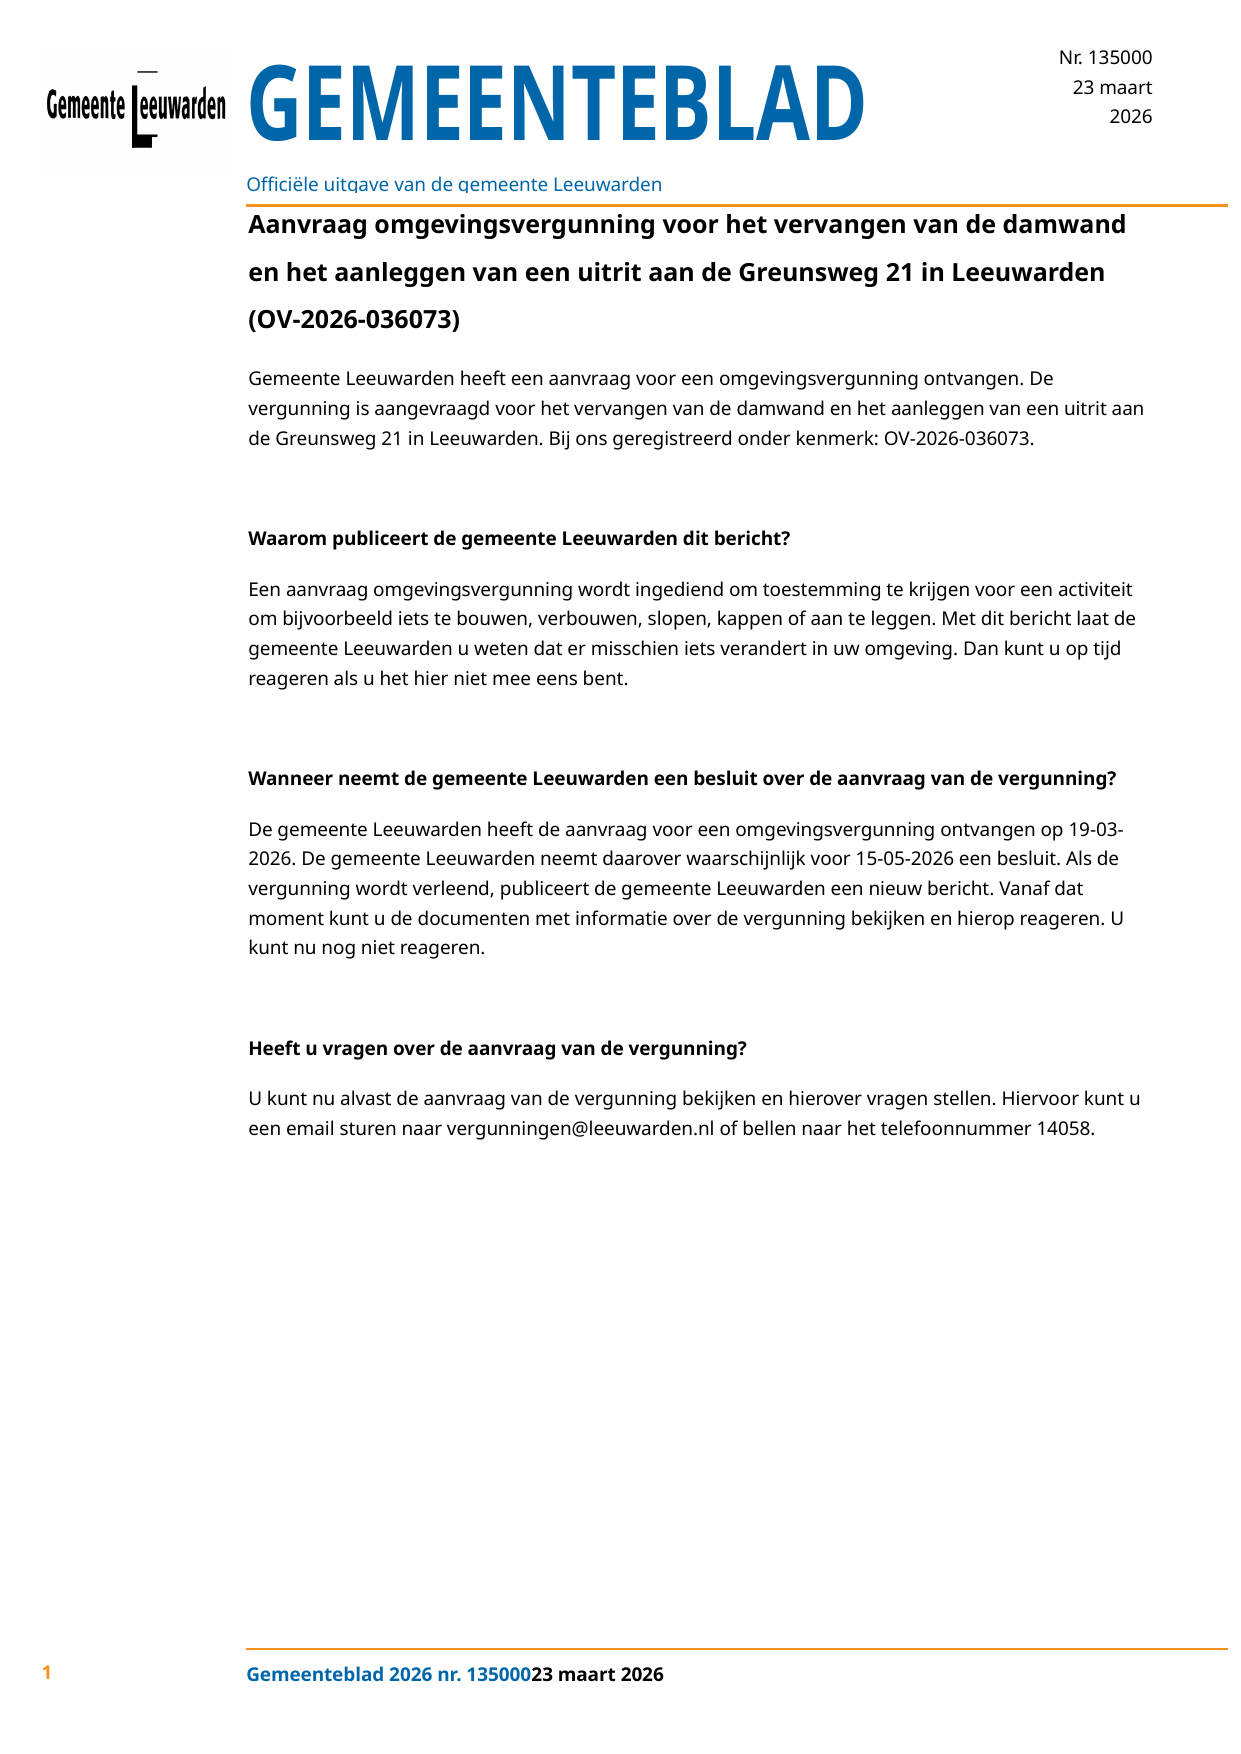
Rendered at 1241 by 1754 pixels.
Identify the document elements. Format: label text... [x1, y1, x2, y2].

text Gemeente Leeuwarden heeft een aanvraag voor een omgevingsvergunning ontvangen. De vergunning is aangevraagd voor het vervangen van de damwand en het aanleggen van een uitrit aan de Greunsweg 21 in Leeuwarden. Bij ons geregistreerd onder kenmerk: OV-2026-036073. [248, 366, 1152, 450]
text Aanvraag omgevingsvergunning voor het vervangen van de damwand en het aanleggen van een uitrit aan de Greunsweg 21 in Leeuwarden (OV-2026-036073) [248, 207, 1152, 336]
text U kunt nu alvast de aanvraag van de vergunning bekijken en hierover vragen stellen. Hiervoor kunt u een email sturen naar vergunningen@leeuwarden.nl of bellen naar het telefoonnummer 14058. [248, 1086, 1152, 1141]
picture [41, 47, 231, 172]
text De gemeente Leeuwarden heeft de aanvraag voor een omgevingsvergunning ontvangen op 19-03-2026. De gemeente Leeuwarden neemt daarover waarschijnlijk voor 15-05-2026 een besluit. Als de vergunning wordt verleend, publiceert de gemeente Leeuwarden een nieuw bericht. Vanaf dat moment kunt u de documenten met informatie over de vergunning bekijken en hierop reageren. U kunt nu nog niet reageren. [248, 816, 1152, 960]
text Waarom publiceert de gemeente Leeuwarden dit bericht? [248, 526, 1152, 551]
text Een aanvraag omgevingsvergunning wordt ingediend om toestemming te krijgen voor een activiteit om bijvoorbeeld iets te bouwen, verbouwen, slopen, kappen of aan te leggen. Met dit bericht laat de gemeente Leeuwarden u weten dat er misschien iets verandert in uw omgeving. Dan kunt u op tijd reageren als u het hier niet mee eens bent. [248, 576, 1152, 690]
text Heeft u vragen over de aanvraag van de vergunning? [248, 1035, 1152, 1061]
text Wanneer neemt de gemeente Leeuwarden een besluit over de aanvraag van de vergunning? [248, 766, 1152, 791]
